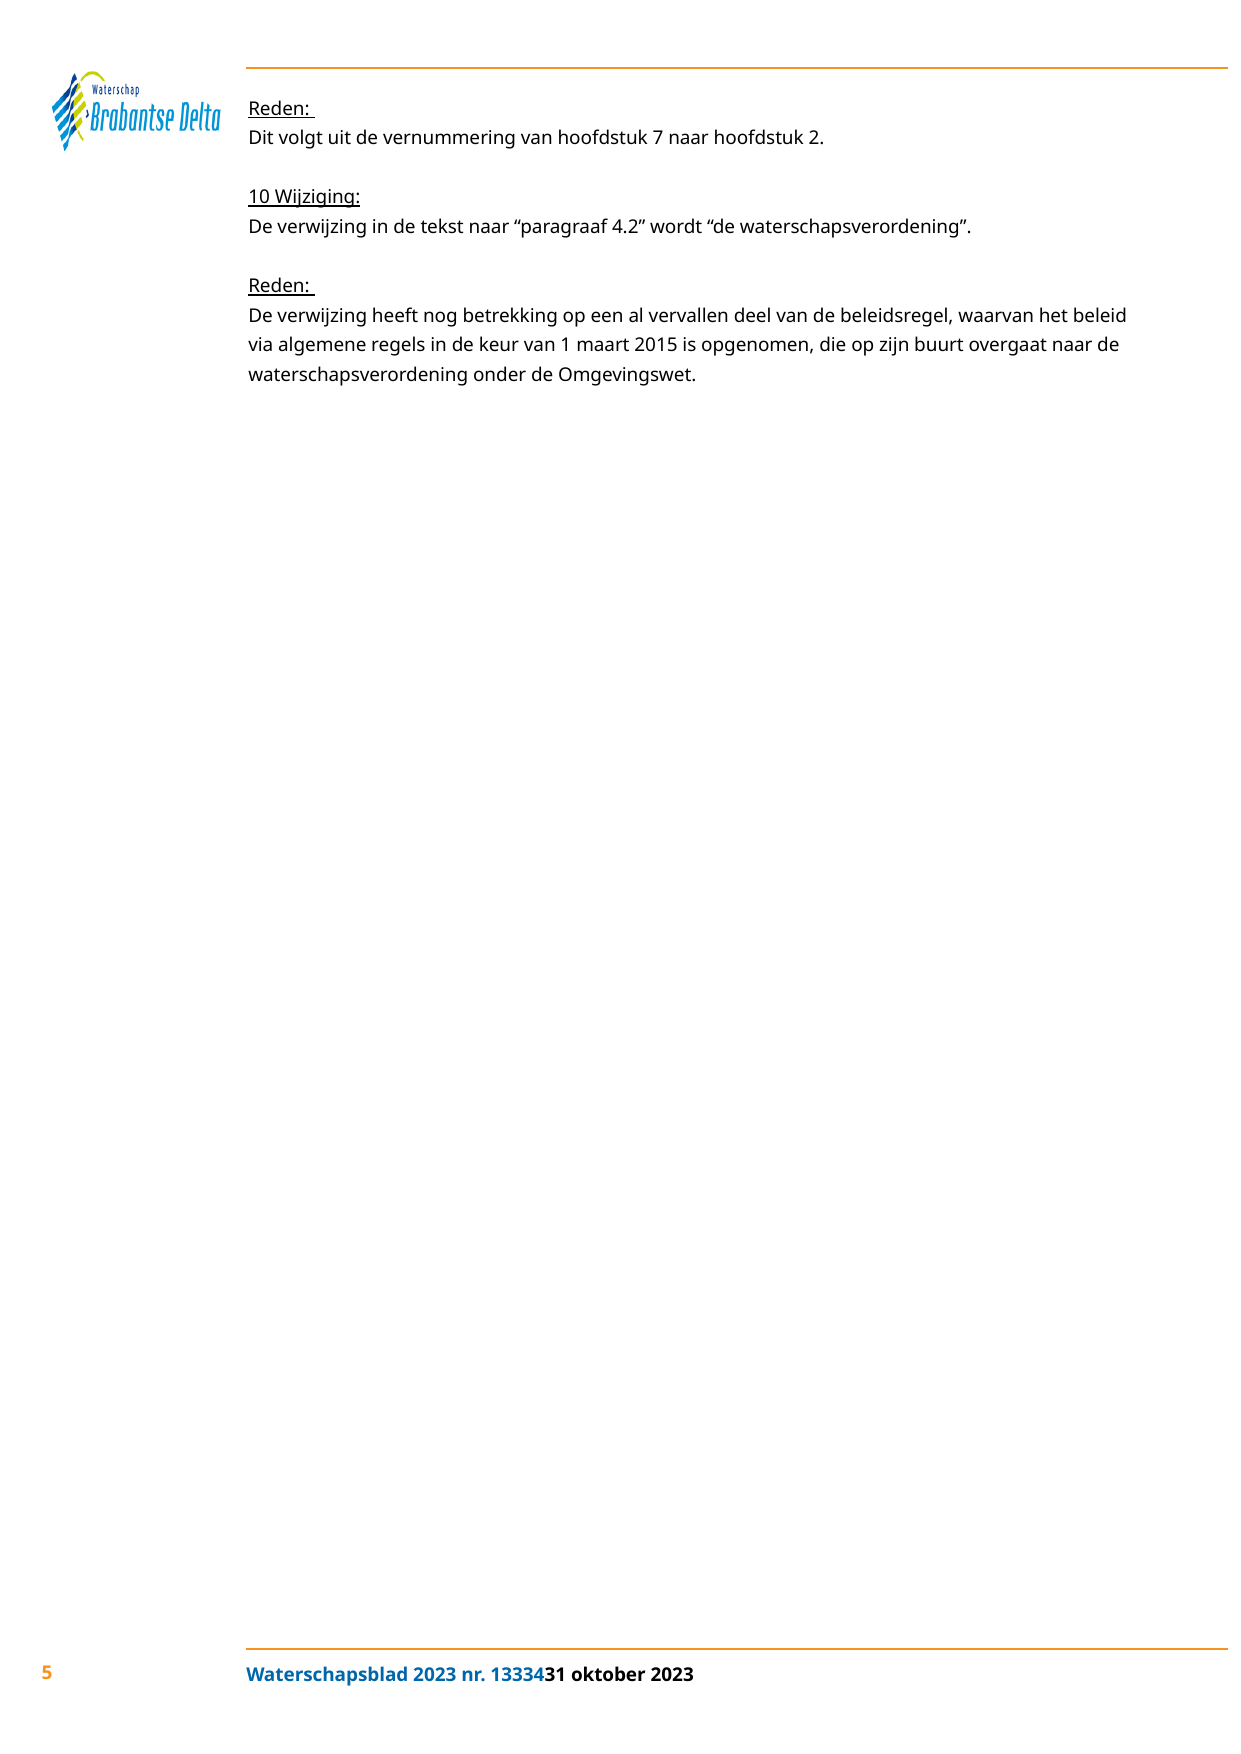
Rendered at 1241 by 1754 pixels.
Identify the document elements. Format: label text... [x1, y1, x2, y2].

text Dit volgt uit de vernummering van hoofdstuk 7 naar hoofdstuk 2. [248, 124, 1152, 150]
text De verwijzing in de tekst naar “paragraaf 4.2” wordt “de waterschapsverordening”. [248, 213, 1152, 239]
text Reden: [248, 272, 1152, 298]
text 10 Wijziging: [248, 183, 1152, 209]
text Reden: [248, 95, 1152, 121]
picture [41, 47, 231, 172]
text De verwijzing heeft nog betrekking op een al vervallen deel van de beleidsregel, waarvan het beleid via algemene regels in de keur van 1 maart 2015 is opgenomen, die op zijn buurt overgaat naar de waterschapsverordening onder de Omgevingswet. [248, 302, 1152, 387]
